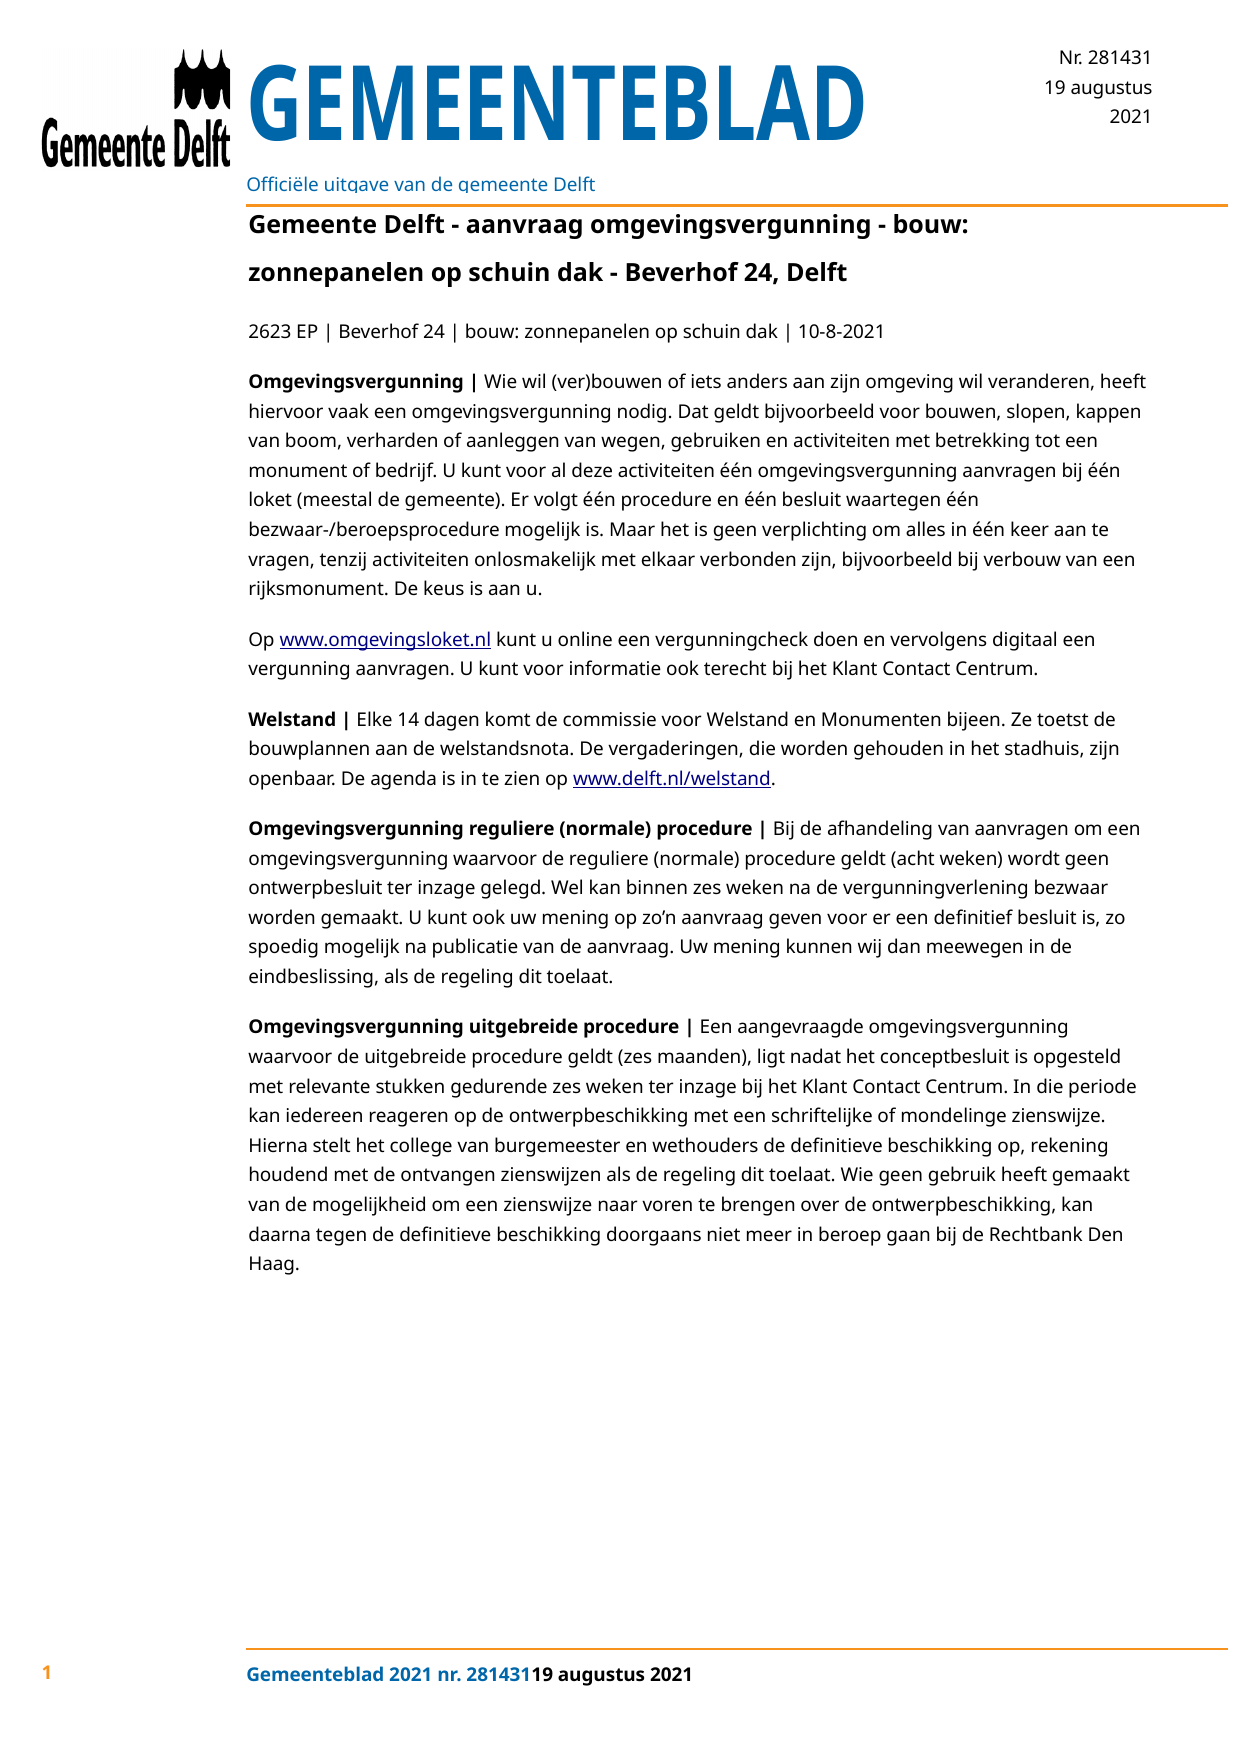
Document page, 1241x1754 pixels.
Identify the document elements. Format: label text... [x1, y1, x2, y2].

text Gemeente Delft - aanvraag omgevingsvergunning - bouw: zonnepanelen op schuin dak - Beverhof 24, Delft [248, 207, 1152, 288]
text Omgevingsvergunning | Wie wil (ver)bouwen of iets anders aan zijn omgeving wil veranderen, heeft hiervoor vaak een omgevingsvergunning nodig. Dat geldt bijvoorbeeld voor bouwen, slopen, kappen van boom, verharden of aanleggen van wegen, gebruiken en activiteiten met betrekking tot een monument of bedrijf. U kunt voor al deze activiteiten één omgevingsvergunning aanvragen bij één loket (meestal de gemeente). Er volgt één procedure en één besluit waartegen één bezwaar-/beroepsprocedure mogelijk is. Maar het is geen verplichting om alles in één keer aan te vragen, tenzij activiteiten onlosmakelijk met elkaar verbonden zijn, bijvoorbeeld bij verbouw van een rijksmonument. De keus is aan u. [248, 368, 1152, 601]
picture [41, 47, 231, 172]
text Omgevingsvergunning uitgebreide procedure | Een aangevraagde omgevingsvergunning waarvoor de uitgebreide procedure geldt (zes maanden), ligt nadat het conceptbesluit is opgesteld met relevante stukken gedurende zes weken ter inzage bij het Klant Contact Centrum. In die periode kan iedereen reageren op de ontwerpbeschikking met een schriftelijke of mondelinge zienswijze. Hierna stelt het college van burgemeester en wethouders de definitieve beschikking op, rekening houdend met de ontvangen zienswijzen als de regeling dit toelaat. Wie geen gebruik heeft gemaakt van de mogelijkheid om een zienswijze naar voren te brengen over de ontwerpbeschikking, kan daarna tegen de definitieve beschikking doorgaans niet meer in beroep gaan bij de Rechtbank Den Haag. [248, 1014, 1152, 1276]
text Op www.omgevingsloket.nl kunt u online een vergunningcheck doen en vervolgens digitaal een vergunning aanvragen. U kunt voor informatie ook terecht bij het Klant Contact Centrum. [248, 626, 1152, 681]
text Omgevingsvergunning reguliere (normale) procedure | Bij de afhandeling van aanvragen om een omgevingsvergunning waarvoor de reguliere (normale) procedure geldt (acht weken) wordt geen ontwerpbesluit ter inzage gelegd. Wel kan binnen zes weken na de vergunningverlening bezwaar worden gemaakt. U kunt ook uw mening op zo’n aanvraag geven voor er een definitief besluit is, zo spoedig mogelijk na publicatie van de aanvraag. Uw mening kunnen wij dan meewegen in de eindbeslissing, als de regeling dit toelaat. [248, 815, 1152, 989]
text Welstand | Elke 14 dagen komt de commissie voor Welstand en Monumenten bijeen. Ze toetst de bouwplannen aan de welstandsnota. De vergaderingen, die worden gehouden in het stadhuis, zijn openbaar. De agenda is in te zien op www.delft.nl/welstand. [248, 706, 1152, 791]
text 2623 EP | Beverhof 24 | bouw: zonnepanelen op schuin dak | 10-8-2021 [248, 318, 1152, 344]
